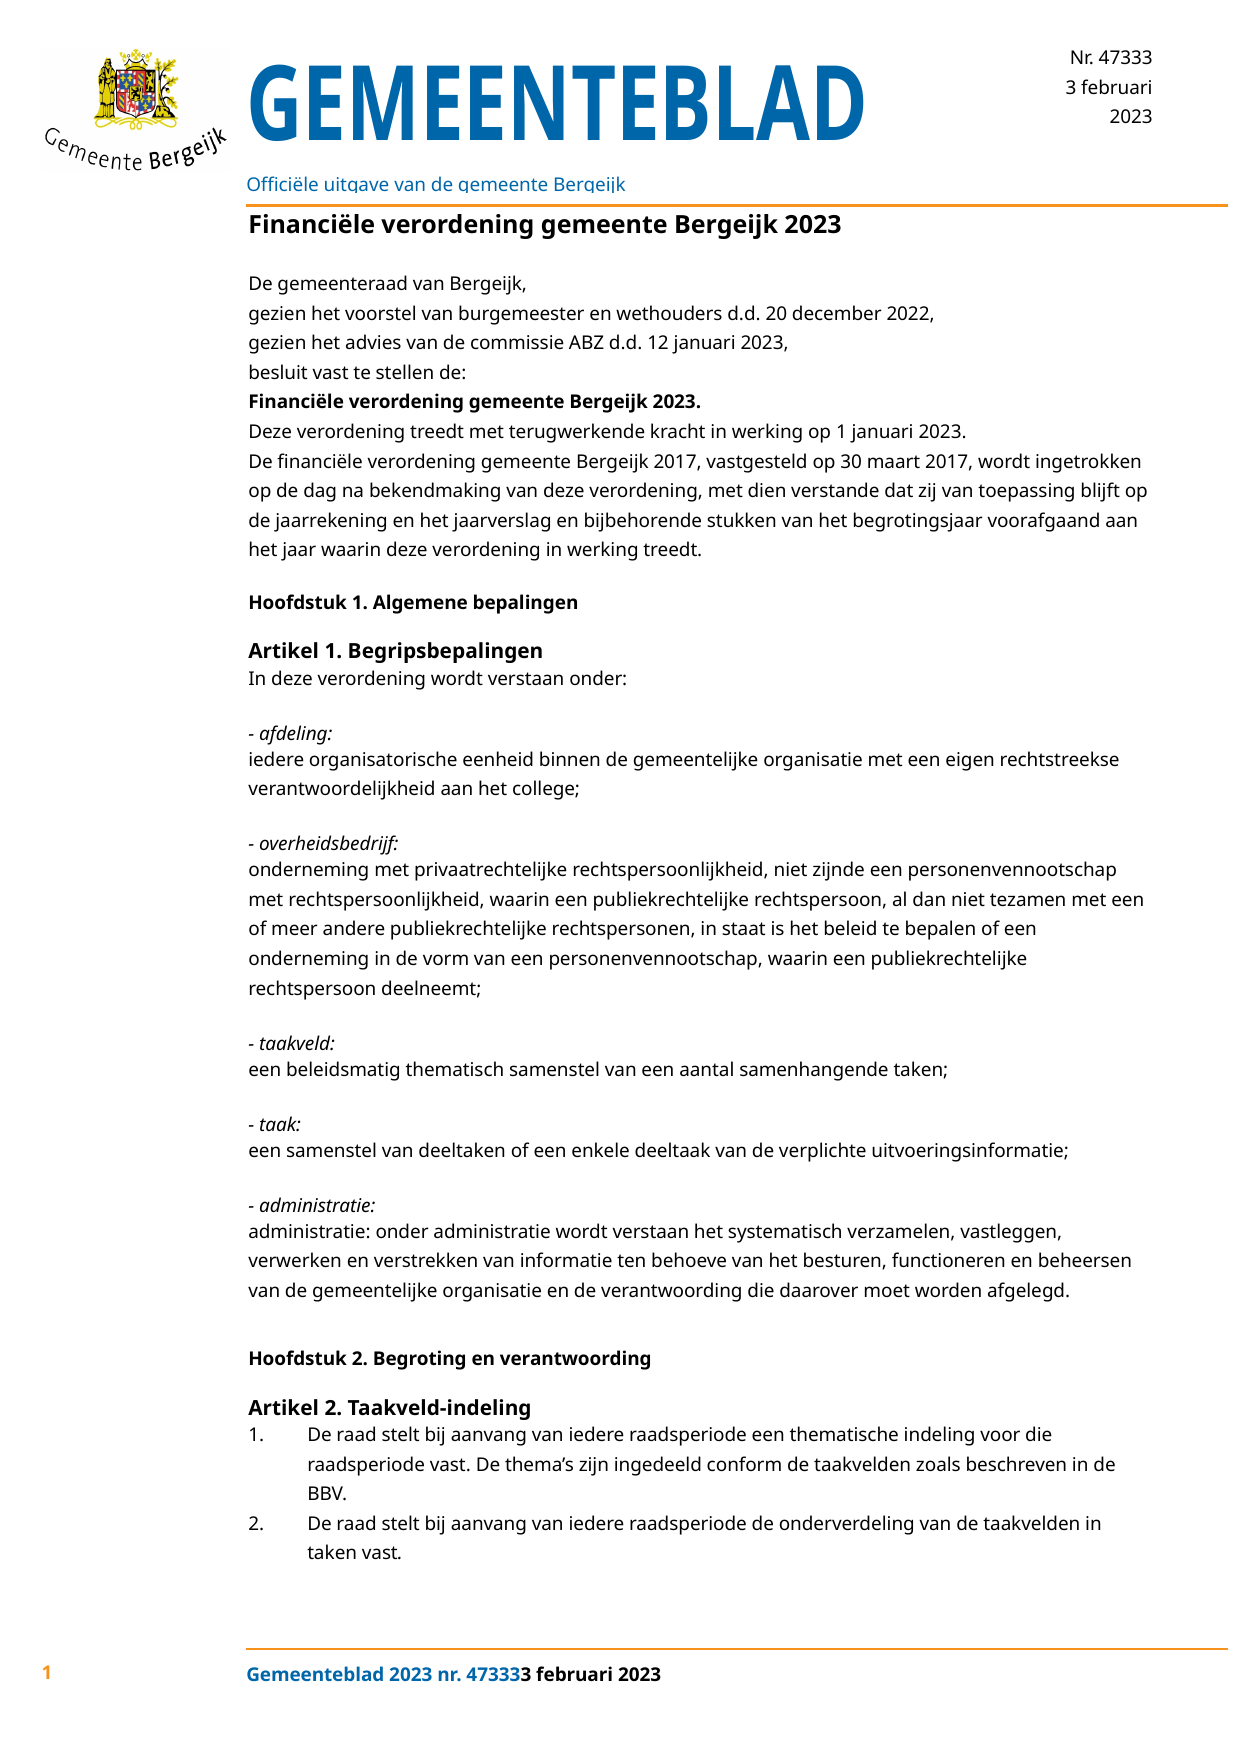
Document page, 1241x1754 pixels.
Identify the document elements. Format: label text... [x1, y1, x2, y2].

text Artikel 2. Taakveld-indeling [248, 1393, 1152, 1421]
text Financiële verordening gemeente Bergeijk 2023. [248, 389, 1152, 414]
text De financiële verordening gemeente Bergeijk 2017, vastgesteld op 30 maart 2017, wordt ingetrokken op de dag na bekendmaking van deze verordening, met dien verstande dat zij van toepassing blijft op de jaarrekening en het jaarverslag en bijbehorende stukken van het begrotingsjaar voorafgaand aan het jaar waarin deze verordening in werking treedt. [248, 448, 1152, 562]
text Artikel 1. Begripsbepalingen [248, 636, 1152, 665]
text De gemeenteraad van Bergeijk, [248, 270, 1152, 296]
text Deze verordening treedt met terugwerkende kracht in werking op 1 januari 2023. [248, 418, 1152, 444]
text - overheidsbedrijf: [248, 831, 1152, 856]
text onderneming met privaatrechtelijke rechtspersoonlijkheid, niet zijnde een personenvennootschap met rechtspersoonlijkheid, waarin een publiekrechtelijke rechtspersoon, al dan niet tezamen met een of meer andere publiekrechtelijke rechtspersonen, in staat is het beleid te bepalen of een onderneming in de vorm van een personenvennootschap, waarin een publiekrechtelijke rechtspersoon deelneemt; [248, 856, 1152, 1000]
text Financiële verordening gemeente Bergeijk 2023 [248, 207, 1152, 241]
text iedere organisatorische eenheid binnen de gemeentelijke organisatie met een eigen rechtstreekse verantwoordelijkheid aan het college; [248, 746, 1152, 801]
list De raad stelt bij aanvang van iedere raadsperiode een thematische indeling voor die raadsperiode vast. De thema’s zijn ingedeeld conform de taakvelden zoals beschreven in de BBV. [248, 1421, 1152, 1506]
text - taakveld: [248, 1030, 1152, 1056]
text - afdeling: [248, 720, 1152, 746]
text In deze verordening wordt verstaan onder: [248, 665, 1152, 690]
text Hoofdstuk 1. Algemene bepalingen [248, 587, 1152, 615]
picture [41, 47, 231, 172]
list De raad stelt bij aanvang van iedere raadsperiode de onderverdeling van de taakvelden in taken vast. [248, 1510, 1152, 1565]
text Hoofdstuk 2. Begroting en verantwoording [248, 1343, 1152, 1372]
text - taak: [248, 1111, 1152, 1137]
text - administratie: [248, 1192, 1152, 1218]
text gezien het voorstel van burgemeester en wethouders d.d. 20 december 2022, [248, 300, 1152, 326]
text besluit vast te stellen de: [248, 359, 1152, 385]
text een samenstel van deeltaken of een enkele deeltaak van de verplichte uitvoeringsinformatie; [248, 1137, 1152, 1162]
text een beleidsmatig thematisch samenstel van een aantal samenhangende taken; [248, 1056, 1152, 1081]
text gezien het advies van de commissie ABZ d.d. 12 januari 2023, [248, 329, 1152, 355]
text administratie: onder administratie wordt verstaan het systematisch verzamelen, vastleggen, verwerken en verstrekken van informatie ten behoeve van het besturen, functioneren en beheersen van de gemeentelijke organisatie en de verantwoording die daarover moet worden afgelegd. [248, 1218, 1152, 1303]
